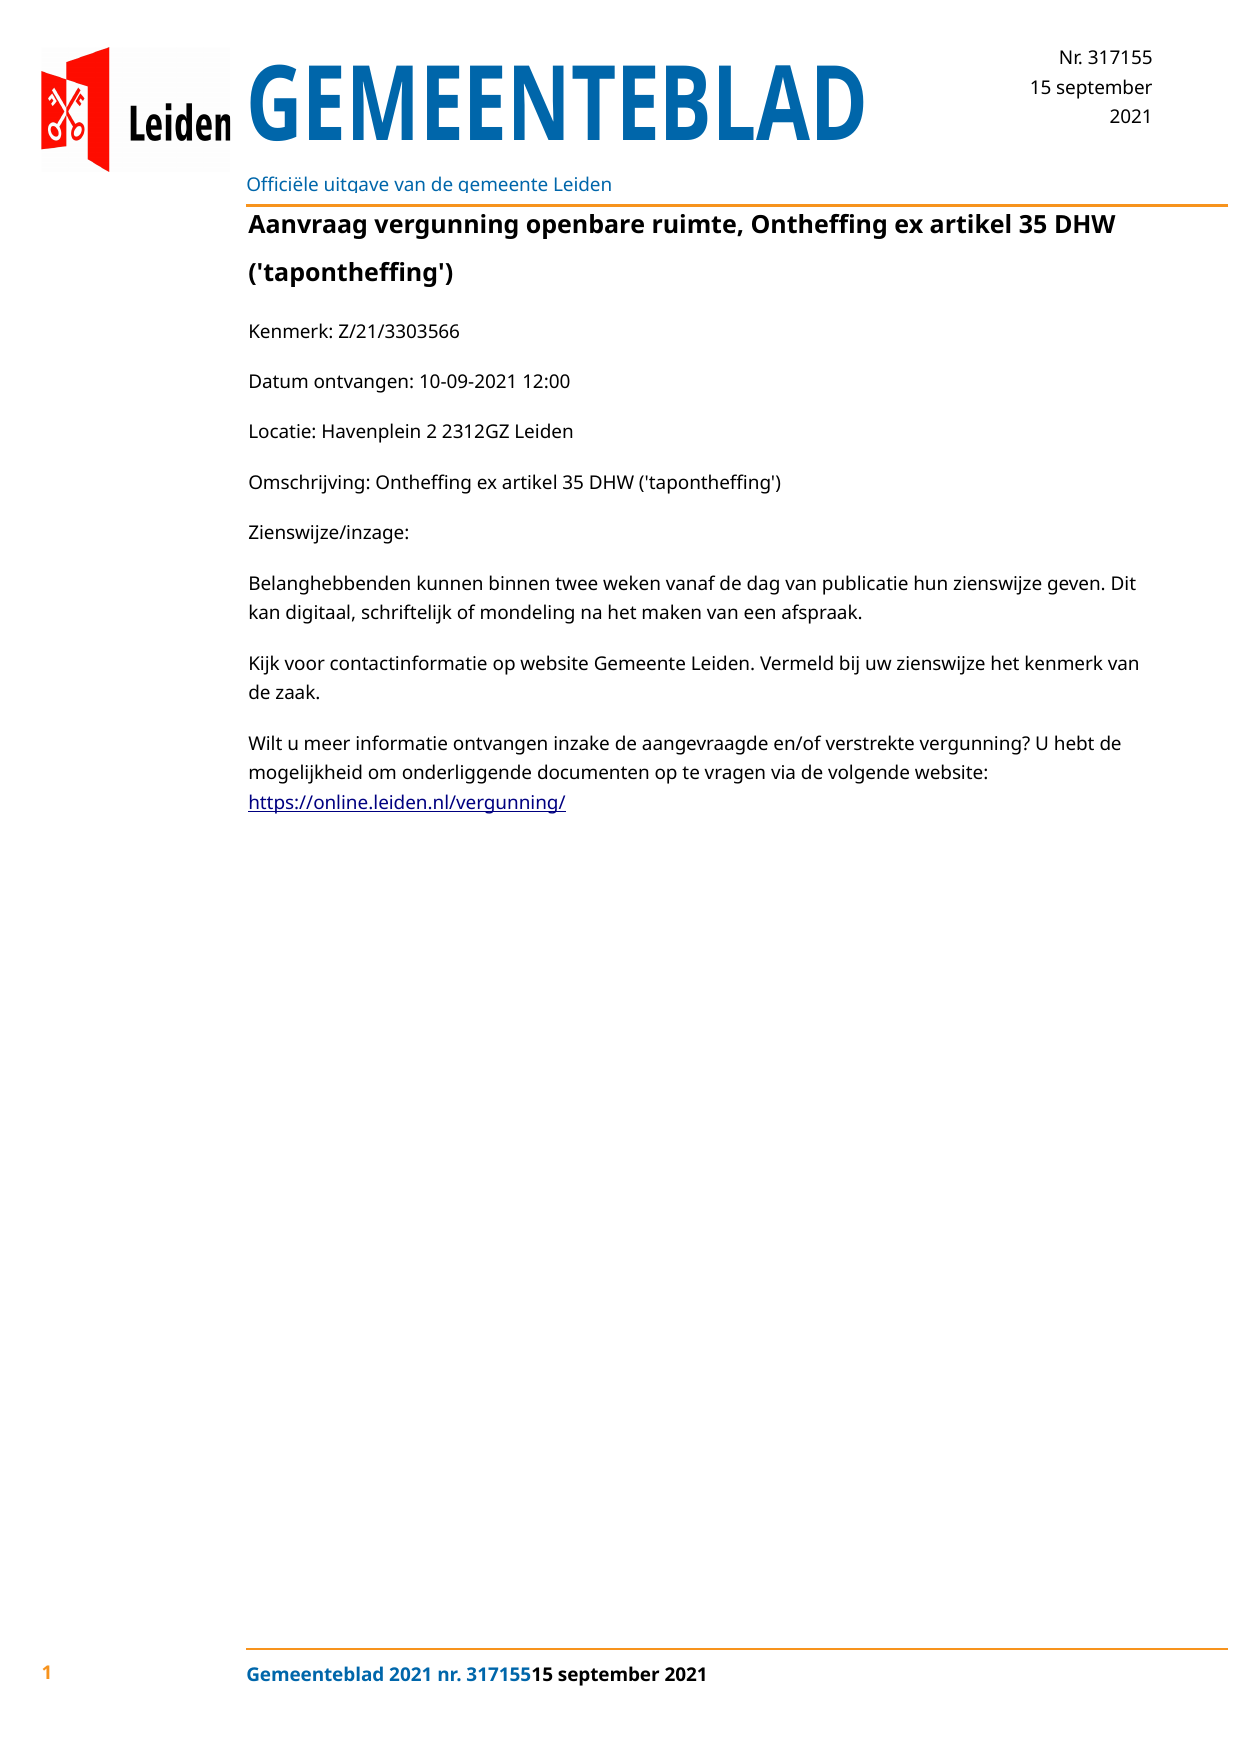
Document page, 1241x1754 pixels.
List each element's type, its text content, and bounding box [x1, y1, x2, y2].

text Zienswijze/inzage: [248, 519, 1152, 545]
picture [41, 47, 231, 172]
text Belanghebbenden kunnen binnen twee weken vanaf de dag van publicatie hun zienswijze geven. Dit kan digitaal, schriftelijk of mondeling na het maken van een afspraak. [248, 570, 1152, 625]
text Kijk voor contactinformatie op website Gemeente Leiden. Vermeld bij uw zienswijze het kenmerk van de zaak. [248, 650, 1152, 705]
text Wilt u meer informatie ontvangen inzake de aangevraagde en/of verstrekte vergunning? U hebt de mogelijkheid om onderliggende documenten op te vragen via de volgende website: https://online.leiden.nl/vergunning/ [248, 730, 1152, 815]
text Datum ontvangen: 10-09-2021 12:00 [248, 368, 1152, 394]
text Kenmerk: Z/21/3303566 [248, 318, 1152, 344]
text Aanvraag vergunning openbare ruimte, Ontheffing ex artikel 35 DHW ('tapontheffing') [248, 207, 1152, 288]
text Locatie: Havenplein 2 2312GZ Leiden [248, 419, 1152, 444]
text Omschrijving: Ontheffing ex artikel 35 DHW ('tapontheffing') [248, 469, 1152, 495]
